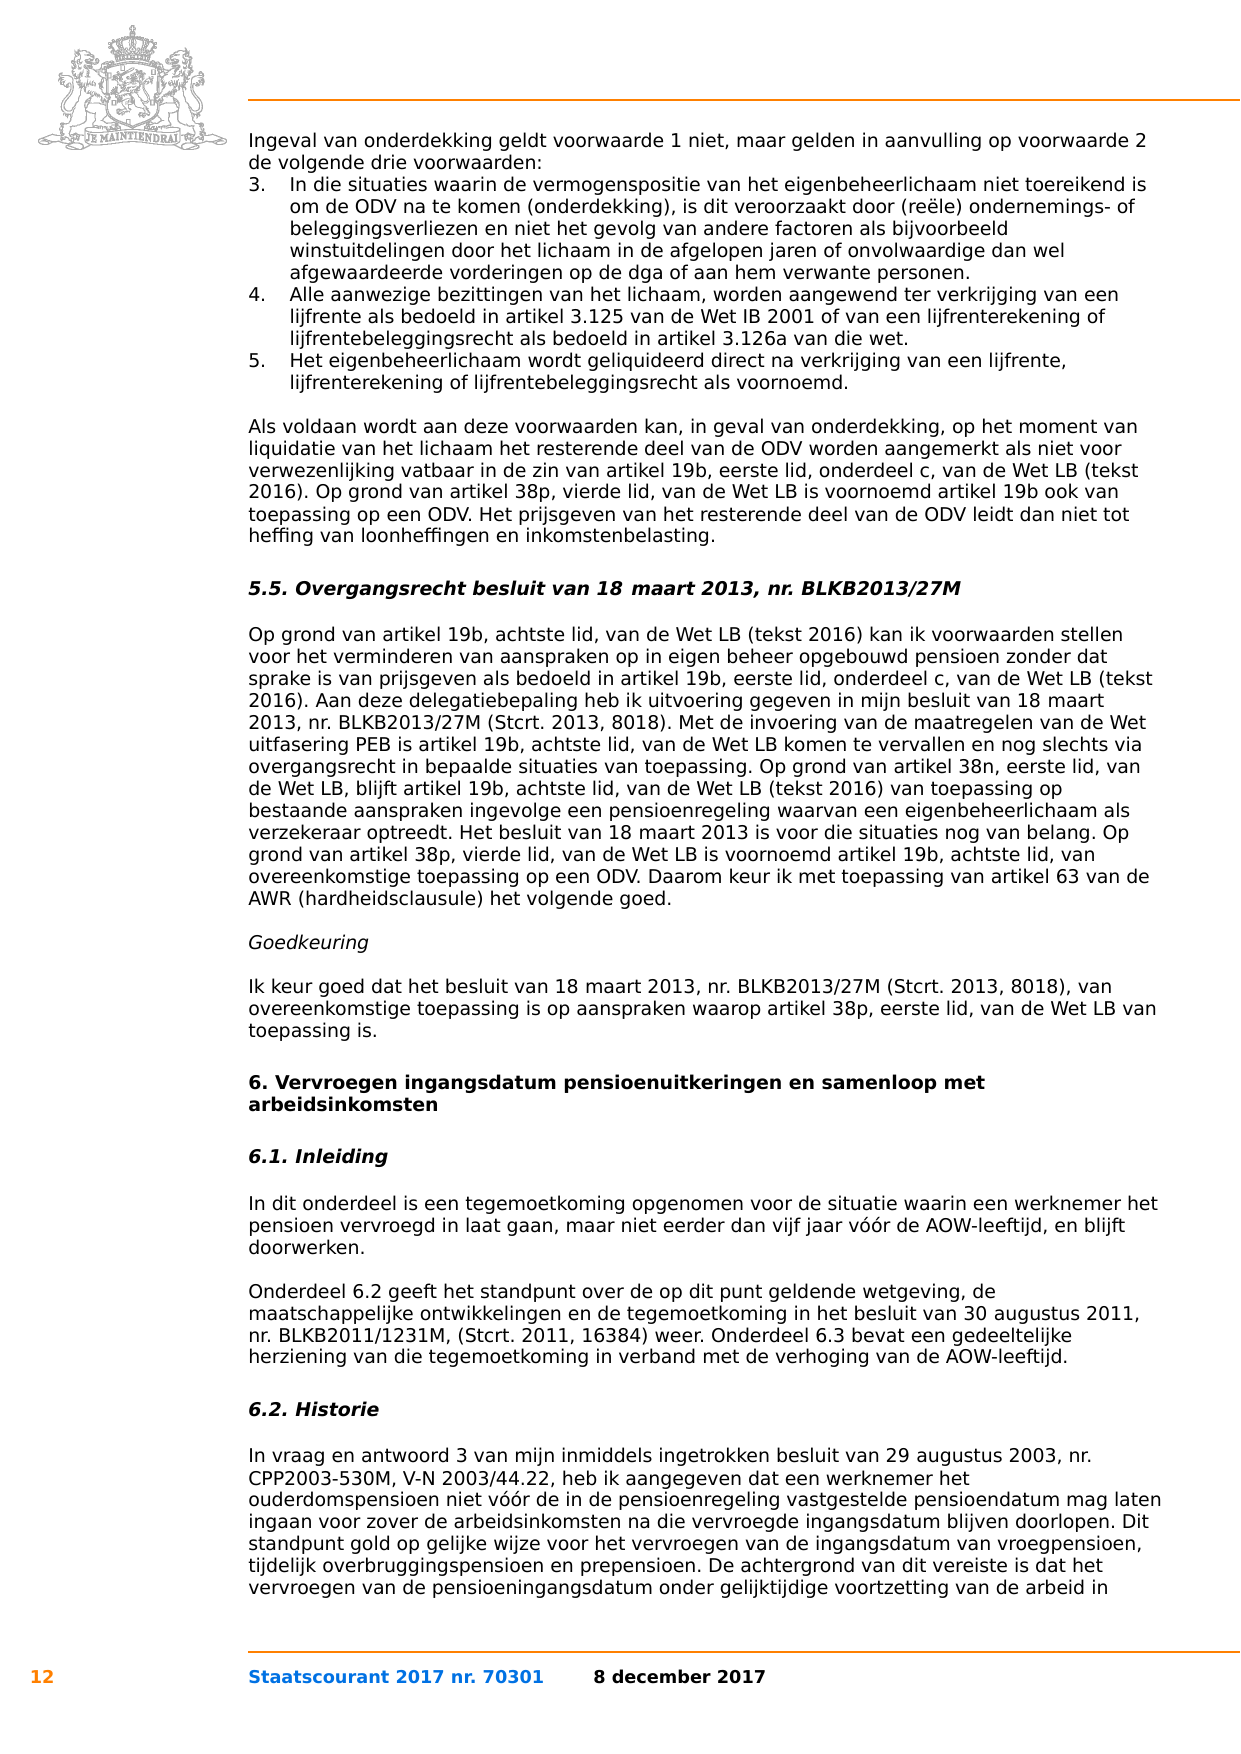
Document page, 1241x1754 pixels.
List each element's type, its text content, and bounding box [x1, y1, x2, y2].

subtitle 6.2. Historie [248, 1398, 1163, 1420]
subtitle 5.5. Overgangsrecht besluit van 18 maart 2013, nr. BLKB2013/27M [248, 577, 1163, 599]
text 4. Alle aanwezige bezittingen van het lichaam, worden aangewend ter verkrijging van een lijfrente als bedoeld in artikel 3.125 van de Wet IB 2001 of van een lijfrenterekening of lijfrentebeleggingsrecht als bedoeld in artikel 3.126a van die wet. [248, 284, 1163, 350]
text In dit onderdeel is een tegemoetkoming opgenomen voor de situatie waarin een werknemer het pensioen vervroegd in laat gaan, maar niet eerder dan vijf jaar vóór de AOW-leeftijd, en blijft doorwerken. [248, 1193, 1163, 1259]
picture [38, 25, 227, 150]
subtitle 6.1. Inleiding [248, 1146, 1163, 1168]
text Ingeval van onderdekking geldt voorwaarde 1 niet, maar gelden in aanvulling op voorwaarde 2 de volgende drie voorwaarden: [248, 130, 1163, 174]
subtitle Goedkeuring [248, 932, 1163, 954]
text 3. In die situaties waarin de vermogenspositie van het eigenbeheerlichaam niet toereikend is om de ODV na te komen (onderdekking), is dit veroorzaakt door (reële) ondernemings- of beleggingsverliezen en niet het gevolg van andere factoren als bijvoorbeeld winstuitdelingen door het lichaam in de afgelopen jaren of onvolwaardige dan wel afgewaardeerde vorderingen op de dga of aan hem verwante personen. [248, 174, 1163, 284]
subtitle 6. Vervroegen ingangsdatum pensioenuitkeringen en samenloop met arbeidsinkomsten [248, 1072, 1163, 1116]
text Onderdeel 6.2 geeft het standpunt over de op dit punt geldende wetgeving, de maatschappelijke ontwikkelingen en de tegemoetkoming in het besluit van 30 augustus 2011, nr. BLKB2011/1231M, (Stcrt. 2011, 16384) weer. Onderdeel 6.3 bevat een gedeeltelijke herziening van die tegemoetkoming in verband met de verhoging van de AOW-leeftijd. [248, 1281, 1163, 1368]
text In vraag en antwoord 3 van mijn inmiddels ingetrokken besluit van 29 augustus 2003, nr. CPP2003-530M, V-N 2003/44.22, heb ik aangegeven dat een werknemer het ouderdomspensioen niet vóór de in de pensioenregeling vastgestelde pensioendatum mag laten ingaan voor zover de arbeidsinkomsten na die vervroegde ingangsdatum blijven doorlopen. Dit standpunt gold op gelijke wijze voor het vervroegen van de ingangsdatum van vroegpensioen, tijdelijk overbruggingspensioen en prepensioen. De achtergrond van dit vereiste is dat het vervroegen van de pensioeningangsdatum onder gelijktijdige voortzetting van de arbeid in [248, 1445, 1163, 1599]
text Ik keur goed dat het besluit van 18 maart 2013, nr. BLKB2013/27M (Stcrt. 2013, 8018), van overeenkomstige toepassing is op aanspraken waarop artikel 38p, eerste lid, van de Wet LB van toepassing is. [248, 976, 1163, 1042]
text 5. Het eigenbeheerlichaam wordt geliquideerd direct na verkrijging van een lijfrente, lijfrenterekening of lijfrentebeleggingsrecht als voornoemd. [248, 350, 1163, 394]
text Op grond van artikel 19b, achtste lid, van de Wet LB (tekst 2016) kan ik voorwaarden stellen voor het verminderen van aanspraken op in eigen beheer opgebouwd pensioen zonder dat sprake is van prijsgeven als bedoeld in artikel 19b, eerste lid, onderdeel c, van de Wet LB (tekst 2016). Aan deze delegatiebepaling heb ik uitvoering gegeven in mijn besluit van 18 maart 2013, nr. BLKB2013/27M (Stcrt. 2013, 8018). Met de invoering van de maatregelen van de Wet uitfasering PEB is artikel 19b, achtste lid, van de Wet LB komen te vervallen en nog slechts via overgangsrecht in bepaalde situaties van toepassing. Op grond van artikel 38n, eerste lid, van de Wet LB, blijft artikel 19b, achtste lid, van de Wet LB (tekst 2016) van toepassing op bestaande aanspraken ingevolge een pensioenregeling waarvan een eigenbeheerlichaam als verzekeraar optreedt. Het besluit van 18 maart 2013 is voor die situaties nog van belang. Op grond van artikel 38p, vierde lid, van de Wet LB is voornoemd artikel 19b, achtste lid, van overeenkomstige toepassing op een ODV. Daarom keur ik met toepassing van artikel 63 van de AWR (hardheidsclausule) het volgende goed. [248, 624, 1163, 910]
text Als voldaan wordt aan deze voorwaarden kan, in geval van onderdekking, op het moment van liquidatie van het lichaam het resterende deel van de ODV worden aangemerkt als niet voor verwezenlijking vatbaar in de zin van artikel 19b, eerste lid, onderdeel c, van de Wet LB (tekst 2016). Op grond van artikel 38p, vierde lid, van de Wet LB is voornoemd artikel 19b ook van toepassing op een ODV. Het prijsgeven van het resterende deel van de ODV leidt dan niet tot heffing van loonheffingen en inkomstenbelasting. [248, 416, 1163, 547]
